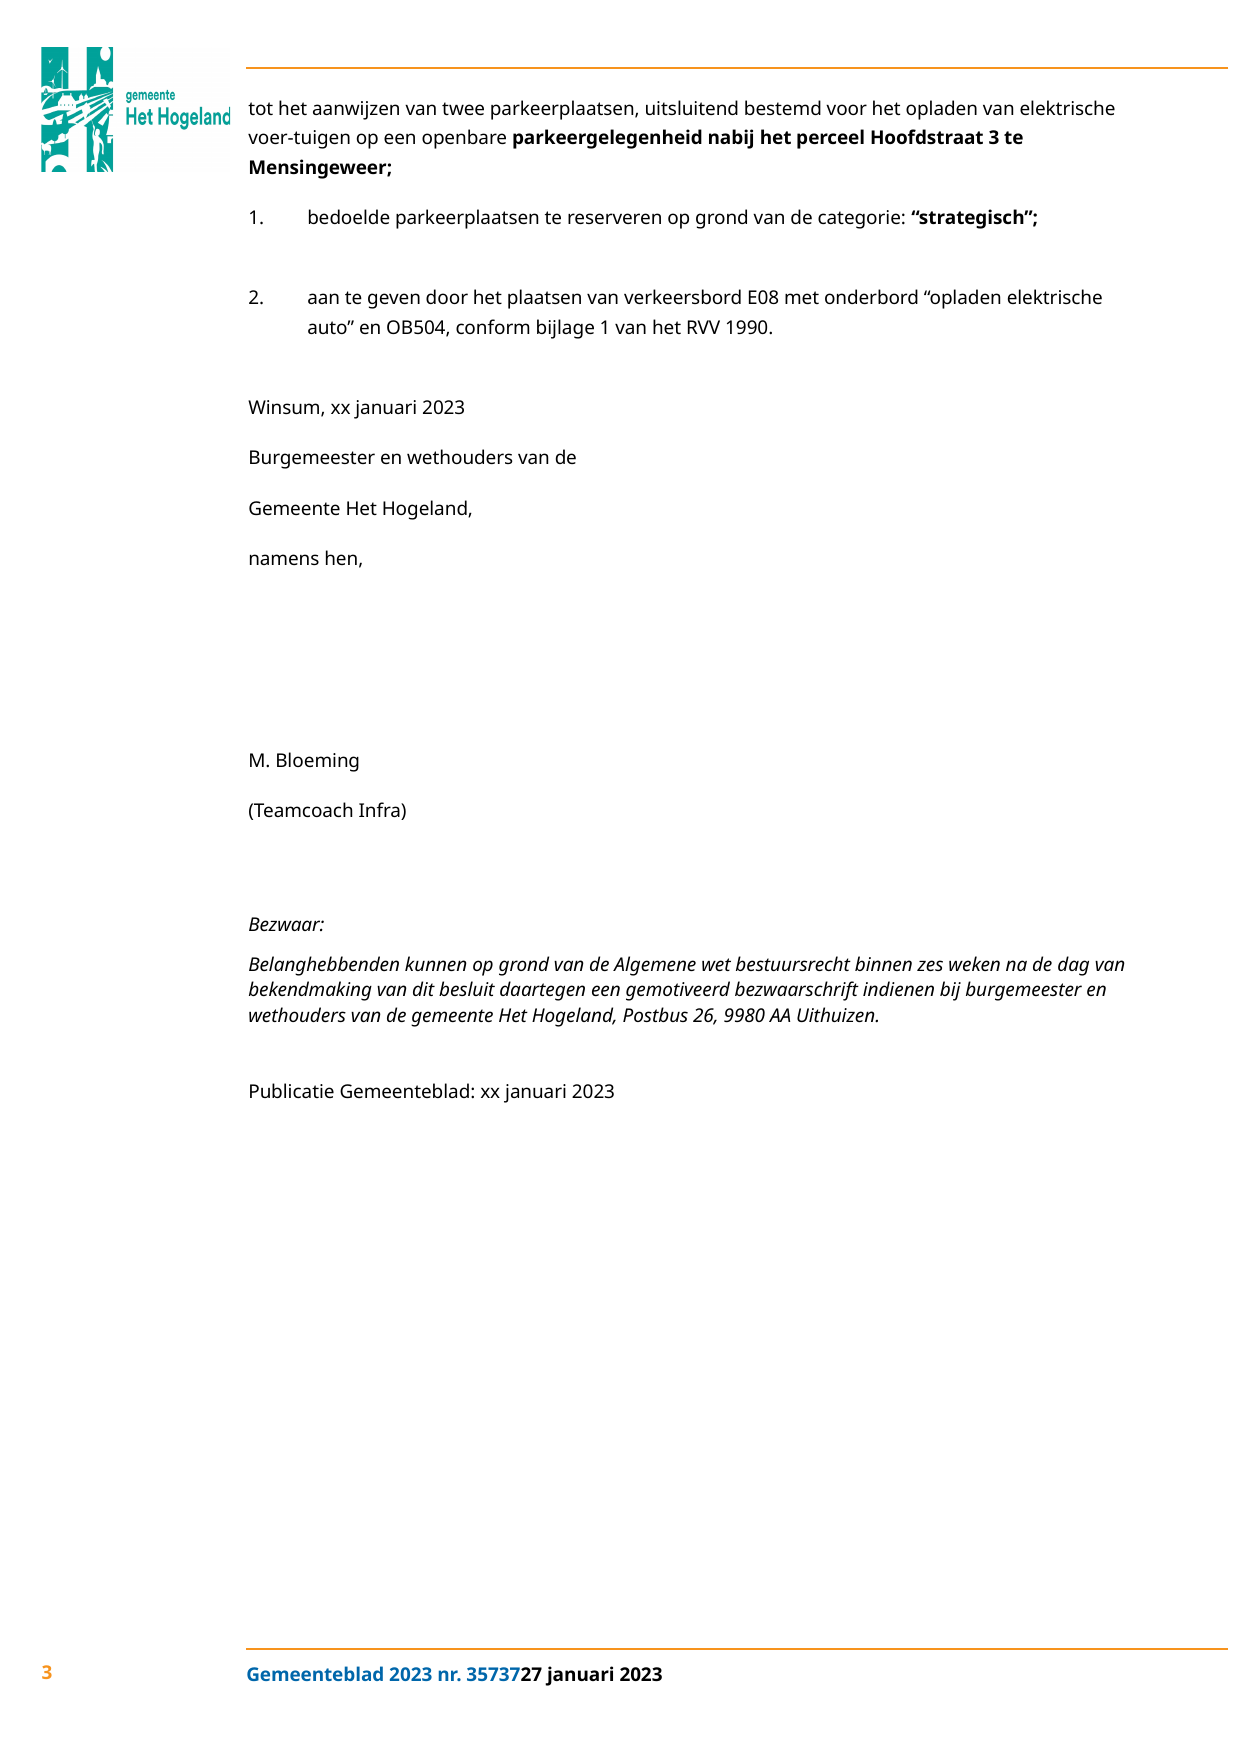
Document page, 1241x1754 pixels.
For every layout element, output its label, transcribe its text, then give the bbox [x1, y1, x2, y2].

text Gemeente Het Hogeland, [248, 495, 1152, 521]
text (Teamcoach Infra) [248, 797, 1152, 823]
text M. Bloeming [248, 747, 1152, 773]
text Publicatie Gemeenteblad: xx januari 2023 [248, 1078, 1152, 1104]
list aan te geven door het plaatsen van verkeersbord E08 met onderbord “opladen elektrische auto” en OB504, conform bijlage 1 van het RVV 1990. [248, 284, 1152, 340]
text Winsum, xx januari 2023 [248, 394, 1152, 420]
text tot het aanwijzen van twee parkeerplaatsen, uitsluitend bestemd voor het opladen van elektrische voer-tuigen op een openbare parkeergelegenheid nabij het perceel Hoofdstraat 3 te Mensingeweer; [248, 95, 1152, 180]
text Bezwaar: [248, 912, 1152, 937]
text namens hen, [248, 545, 1152, 571]
text Burgemeester en wethouders van de [248, 444, 1152, 470]
list bedoelde parkeerplaatsen te reserveren op grond van de categorie: “strategisch”; [248, 204, 1152, 230]
text Belanghebbenden kunnen op grond van de Algemene wet bestuursrecht binnen zes weken na de dag van bekendmaking van dit besluit daartegen een gemotiveerd bezwaarschrift indienen bij burgemeester en wethouders van de gemeente Het Hogeland, Postbus 26, 9980 AA Uithuizen. [248, 951, 1152, 1028]
picture [41, 47, 231, 172]
